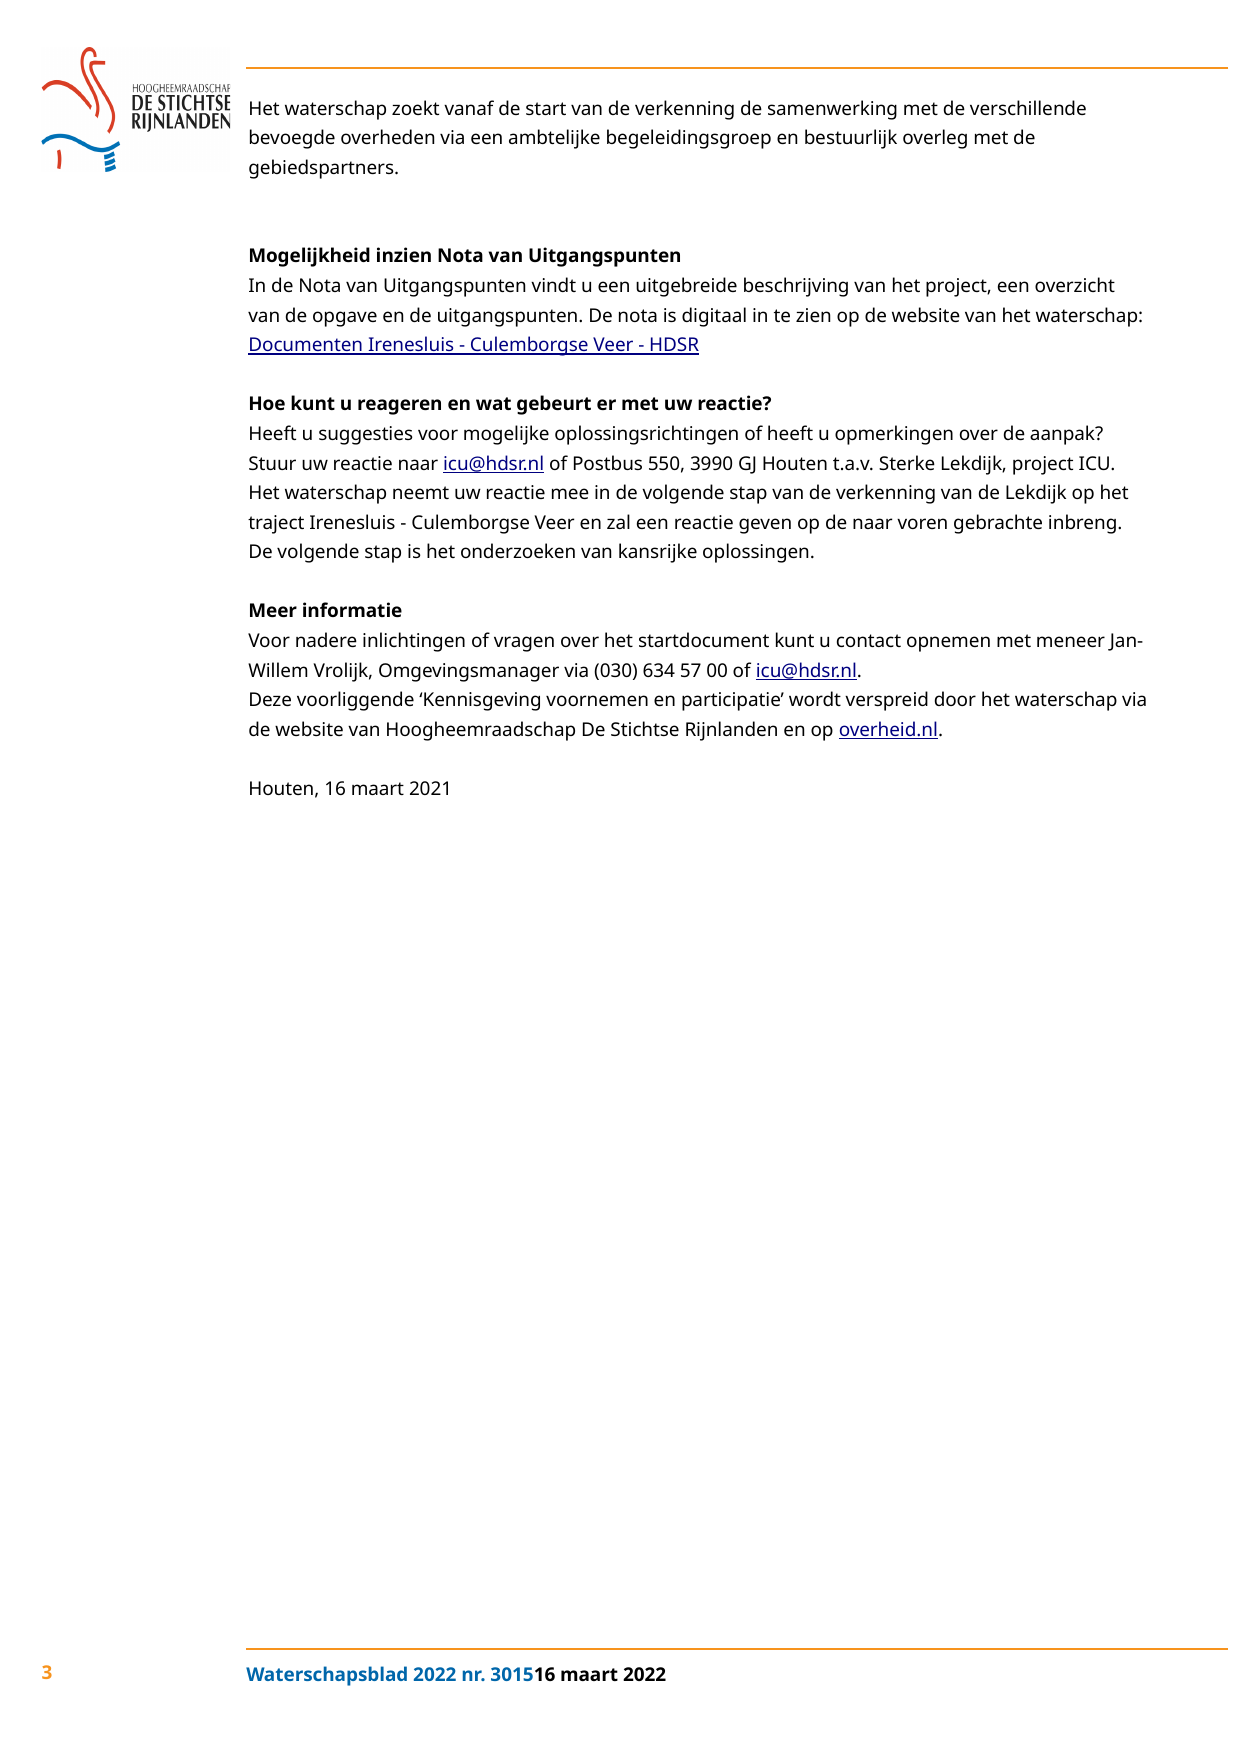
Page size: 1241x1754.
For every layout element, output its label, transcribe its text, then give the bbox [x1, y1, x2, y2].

text Heeft u suggesties voor mogelijke oplossingsrichtingen of heeft u opmerkingen over de aanpak? Stuur uw reactie naar icu@hdsr.nl of Postbus 550, 3990 GJ Houten t.a.v. Sterke Lekdijk, project ICU. [248, 420, 1152, 476]
picture [41, 47, 231, 172]
text Het waterschap zoekt vanaf de start van de verkenning de samenwerking met de verschillende bevoegde overheden via een ambtelijke begeleidingsgroep en bestuurlijk overleg met de gebiedspartners. [248, 95, 1152, 180]
text Het waterschap neemt uw reactie mee in de volgende stap van de verkenning van de Lekdijk op het traject Irenesluis - Culemborgse Veer en zal een reactie geven op de naar voren gebrachte inbreng. De volgende stap is het onderzoeken van kansrijke oplossingen. [248, 479, 1152, 564]
text Hoe kunt u reageren en wat gebeurt er met uw reactie? [248, 391, 1152, 416]
text Voor nadere inlichtingen of vragen over het startdocument kunt u contact opnemen met meneer Jan-Willem Vrolijk, Omgevingsmanager via (030) 634 57 00 of icu@hdsr.nl. [248, 627, 1152, 683]
text Deze voorliggende ‘Kennisgeving voornemen en participatie’ wordt verspreid door het waterschap via de website van Hoogheemraadschap De Stichtse Rijnlanden en op overheid.nl. [248, 686, 1152, 742]
text In de Nota van Uitgangspunten vindt u een uitgebreide beschrijving van het project, een overzicht van de opgave en de uitgangspunten. De nota is digitaal in te zien op de website van het waterschap: Documenten Irenesluis - Culemborgse Veer - HDSR [248, 272, 1152, 357]
text Houten, 16 maart 2021 [248, 775, 1152, 801]
text Mogelijkheid inzien Nota van Uitgangspunten [248, 243, 1152, 268]
text Meer informatie [248, 598, 1152, 623]
